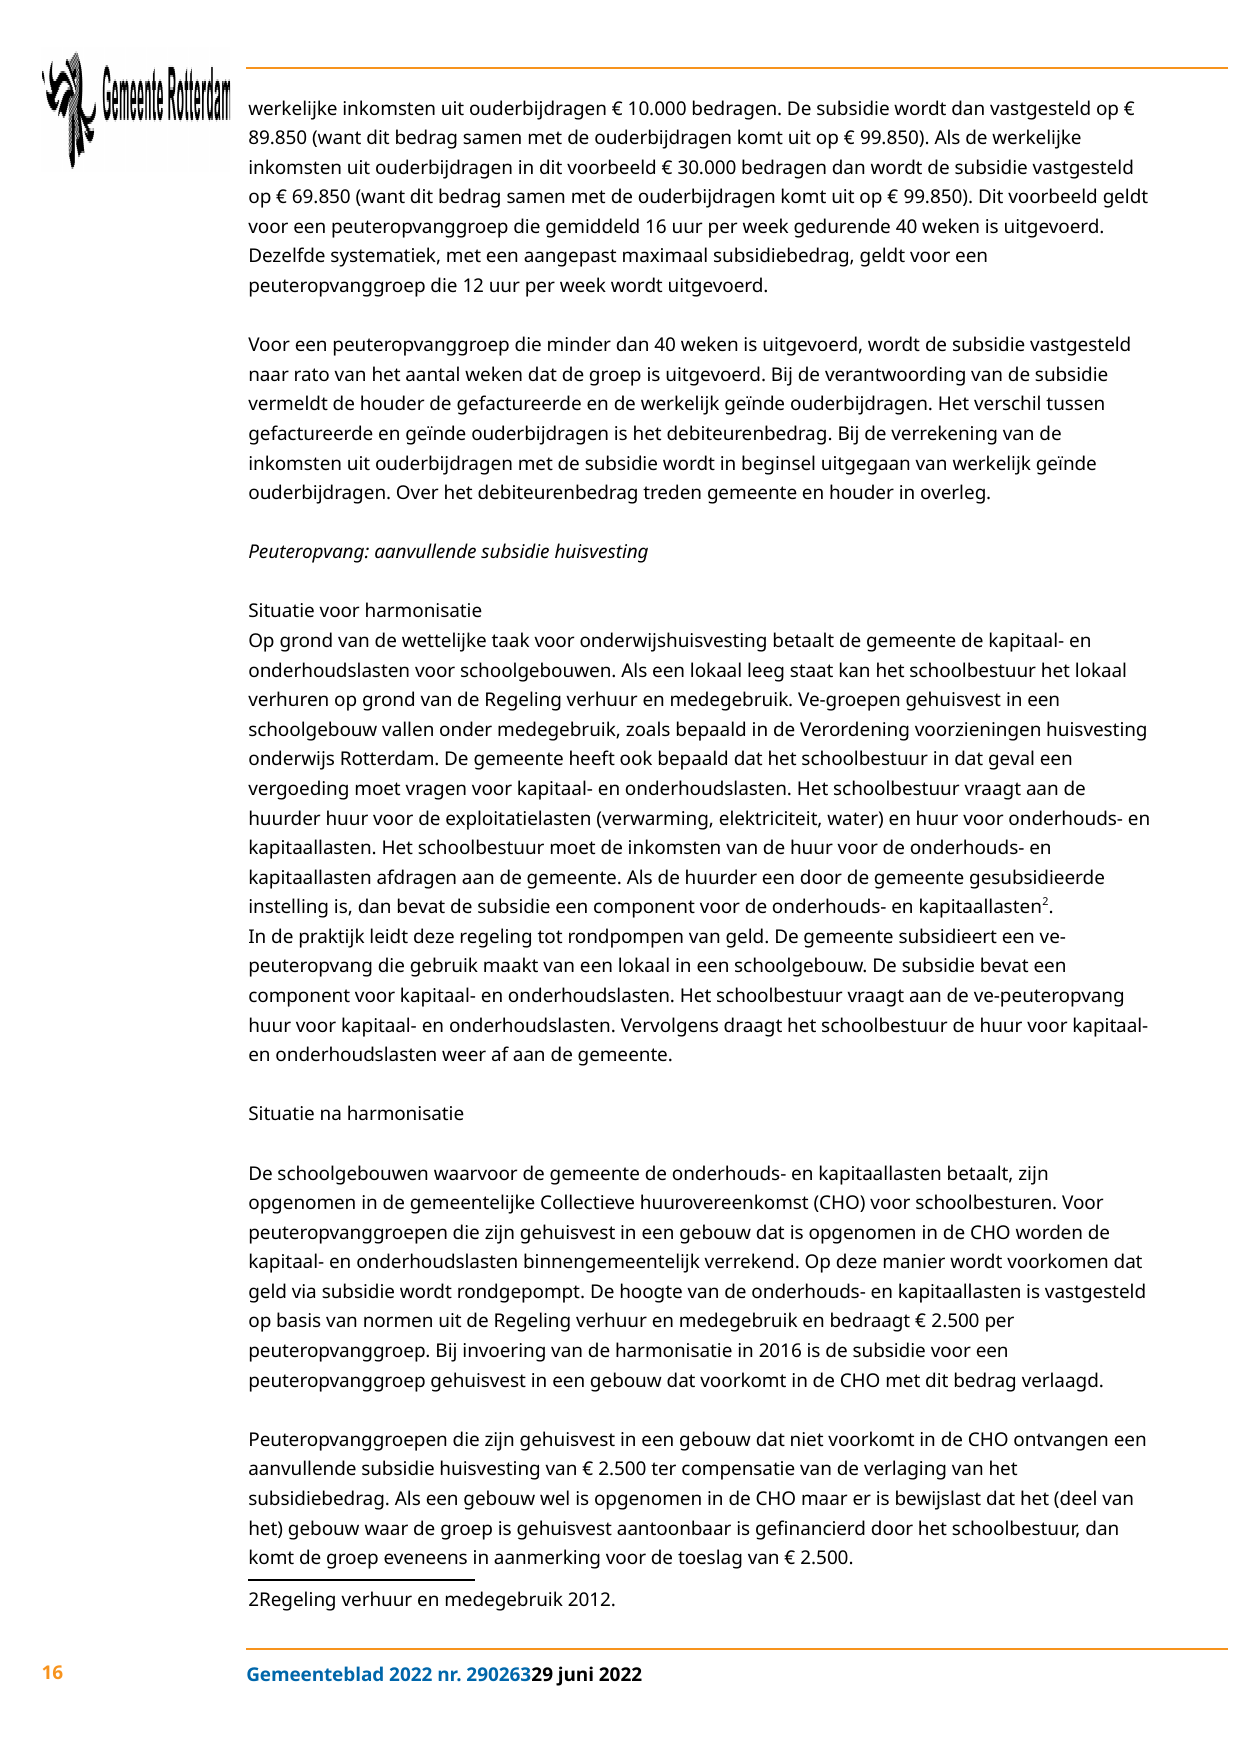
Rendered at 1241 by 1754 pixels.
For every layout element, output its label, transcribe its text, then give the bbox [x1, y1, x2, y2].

text werkelijke inkomsten uit ouderbijdragen € 10.000 bedragen. De subsidie wordt dan vastgesteld op € 89.850 (want dit bedrag samen met de ouderbijdragen komt uit op € 99.850). Als de werkelijke inkomsten uit ouderbijdragen in dit voorbeeld € 30.000 bedragen dan wordt de subsidie vastgesteld op € 69.850 (want dit bedrag samen met de ouderbijdragen komt uit op € 99.850). Dit voorbeeld geldt voor een peuteropvanggroep die gemiddeld 16 uur per week gedurende 40 weken is uitgevoerd. Dezelfde systematiek, met een aangepast maximaal subsidiebedrag, geldt voor een peuteropvanggroep die 12 uur per week wordt uitgevoerd. [248, 95, 1152, 298]
text Peuteropvanggroepen die zijn gehuisvest in een gebouw dat niet voorkomt in de CHO ontvangen een aanvullende subsidie huisvesting van € 2.500 ter compensatie van de verlaging van het subsidiebedrag. Als een gebouw wel is opgenomen in de CHO maar er is bewijslast dat het (deel van het) gebouw waar de groep is gehuisvest aantoonbaar is gefinancierd door het schoolbestuur, dan komt de groep eveneens in aanmerking voor de toeslag van € 2.500. [248, 1426, 1152, 1570]
text Regeling verhuur en medegebruik 2012. [248, 1586, 1152, 1612]
picture [41, 47, 231, 172]
text Situatie na harmonisatie [248, 1101, 1152, 1126]
text In de praktijk leidt deze regeling tot rondpompen van geld. De gemeente subsidieert een ve-peuteropvang die gebruik maakt van een lokaal in een schoolgebouw. De subsidie bevat een component voor kapitaal- en onderhoudslasten. Het schoolbestuur vraagt aan de ve-peuteropvang huur voor kapitaal- en onderhoudslasten. Vervolgens draagt het schoolbestuur de huur voor kapitaal- en onderhoudslasten weer af aan de gemeente. [248, 923, 1152, 1067]
text Peuteropvang: aanvullende subsidie huisvesting [248, 538, 1152, 564]
text Op grond van de wettelijke taak voor onderwijshuisvesting betaalt de gemeente de kapitaal- en onderhoudslasten voor schoolgebouwen. Als een lokaal leeg staat kan het schoolbestuur het lokaal verhuren op grond van de Regeling verhuur en medegebruik. Ve-groepen gehuisvest in een schoolgebouw vallen onder medegebruik, zoals bepaald in de Verordening voorzieningen huisvesting onderwijs Rotterdam. De gemeente heeft ook bepaald dat het schoolbestuur in dat geval een vergoeding moet vragen voor kapitaal- en onderhoudslasten. Het schoolbestuur vraagt aan de huurder huur voor de exploitatielasten (verwarming, elektriciteit, water) en huur voor onderhouds- en kapitaallasten. Het schoolbestuur moet de inkomsten van de huur voor de onderhouds- en kapitaallasten afdragen aan de gemeente. Als de huurder een door de gemeente gesubsidieerde instelling is, dan bevat de subsidie een component voor de onderhouds- en kapitaallasten. [248, 627, 1152, 919]
text Voor een peuteropvanggroep die minder dan 40 weken is uitgevoerd, wordt de subsidie vastgesteld naar rato van het aantal weken dat de groep is uitgevoerd. Bij de verantwoording van de subsidie vermeldt de houder de gefactureerde en de werkelijk geïnde ouderbijdragen. Het verschil tussen gefactureerde en geïnde ouderbijdragen is het debiteurenbedrag. Bij de verrekening van de inkomsten uit ouderbijdragen met de subsidie wordt in beginsel uitgegaan van werkelijk geïnde ouderbijdragen. Over het debiteurenbedrag treden gemeente en houder in overleg. [248, 331, 1152, 505]
text Situatie voor harmonisatie [248, 598, 1152, 623]
text De schoolgebouwen waarvoor de gemeente de onderhouds- en kapitaallasten betaalt, zijn opgenomen in de gemeentelijke Collectieve huurovereenkomst (CHO) voor schoolbesturen. Voor peuteropvanggroepen die zijn gehuisvest in een gebouw dat is opgenomen in de CHO worden de kapitaal- en onderhoudslasten binnengemeentelijk verrekend. Op deze manier wordt voorkomen dat geld via subsidie wordt rondgepompt. De hoogte van de onderhouds- en kapitaallasten is vastgesteld op basis van normen uit de Regeling verhuur en medegebruik en bedraagt € 2.500 per peuteropvanggroep. Bij invoering van de harmonisatie in 2016 is de subsidie voor een peuteropvanggroep gehuisvest in een gebouw dat voorkomt in de CHO met dit bedrag verlaagd. [248, 1160, 1152, 1393]
